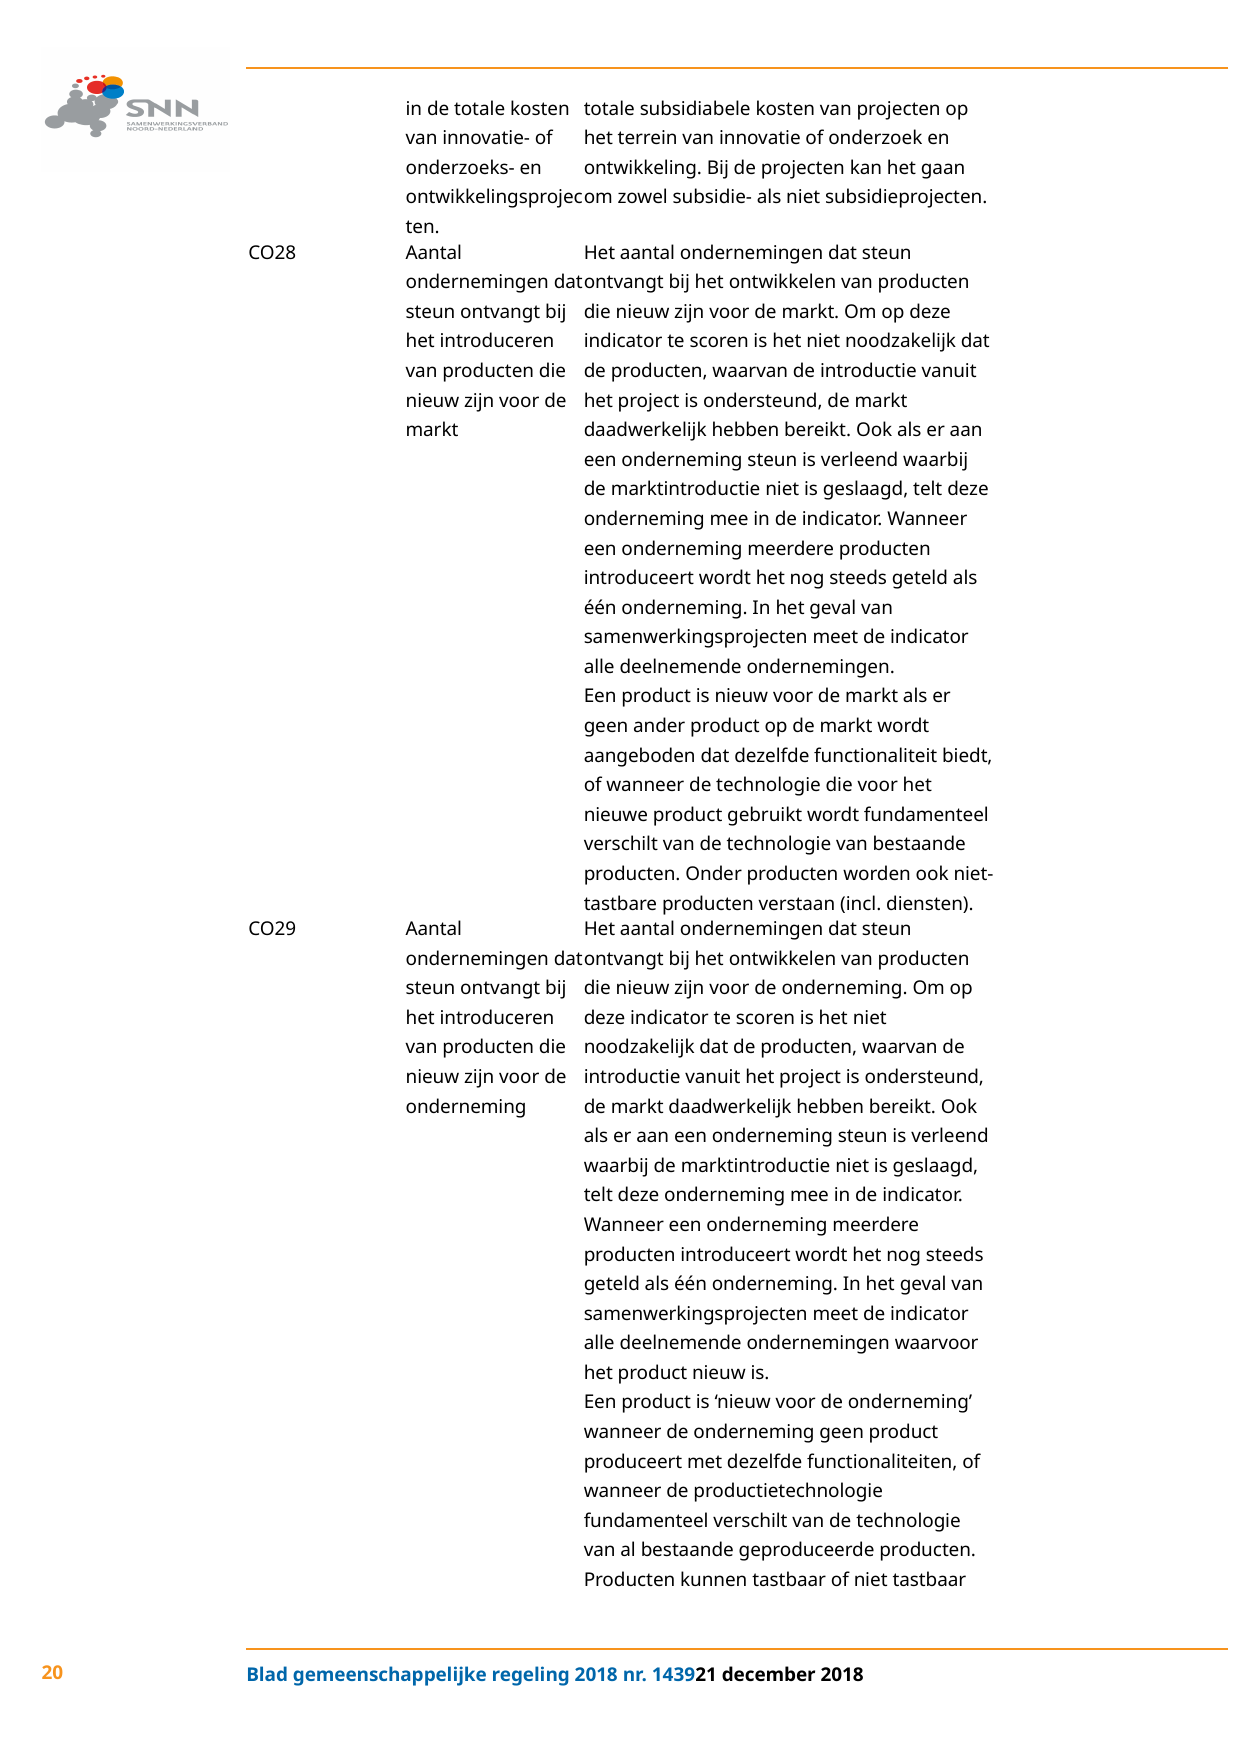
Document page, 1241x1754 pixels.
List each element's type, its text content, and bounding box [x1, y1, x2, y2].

table_cell totale subsidiabele kosten van projecten op het terrein van innovatie of onderzoek en ontwikkeling. Bij de projecten kan het gaan om zowel subsidie- als niet subsidieprojecten. [584, 95, 994, 239]
table_cell in de totale kosten van innovatie- of onderzoeks- en ontwikkelingsprojecten. [405, 95, 583, 239]
table_cell [994, 95, 1152, 239]
table_cell CO28 [248, 239, 405, 915]
table_cell Aantal ondernemingen dat steun ontvangt bij het introduceren van producten die nieuw zijn voor de onderneming [405, 915, 583, 1592]
table_cell CO29 [248, 915, 405, 1592]
table_cell Het aantal ondernemingen dat steun ontvangt bij het ontwikkelen van producten die nieuw zijn voor de markt. Om op deze indicator te scoren is het niet noodzakelijk dat de producten, waarvan de introductie vanuit het project is ondersteund, de markt daadwerkelijk hebben bereikt. Ook als er aan een onderneming steun is verleend waarbij de marktintroductie niet is geslaagd, telt deze onderneming mee in de indicator. Wanneer een onderneming meerdere producten introduceert wordt het nog steeds geteld als één onderneming. In het geval van samenwerkingsprojecten meet de indicator alle deelnemende ondernemingen. Een product is nieuw voor de markt als er geen ander product op de markt wordt aangeboden dat dezelfde functionaliteit biedt, of wanneer de technologie die voor het nieuwe product gebruikt wordt fundamenteel verschilt van de technologie van bestaande producten. Onder producten worden ook niet-tastbare producten verstaan (incl. diensten). [584, 239, 994, 915]
table_cell Aantal ondernemingen dat steun ontvangt bij het introduceren van producten die nieuw zijn voor de markt [405, 239, 583, 915]
picture [41, 47, 231, 172]
table_cell [248, 95, 405, 239]
table_cell [994, 239, 1152, 915]
table_cell Het aantal ondernemingen dat steun ontvangt bij het ontwikkelen van producten die nieuw zijn voor de onderneming. Om op deze indicator te scoren is het niet noodzakelijk dat de producten, waarvan de introductie vanuit het project is ondersteund, de markt daadwerkelijk hebben bereikt. Ook als er aan een onderneming steun is verleend waarbij de marktintroductie niet is geslaagd, telt deze onderneming mee in de indicator. Wanneer een onderneming meerdere producten introduceert wordt het nog steeds geteld als één onderneming. In het geval van samenwerkingsprojecten meet de indicator alle deelnemende ondernemingen waarvoor het product nieuw is. Een product is ‘nieuw voor de onderneming’ wanneer de onderneming geen product produceert met dezelfde functionaliteiten, of wanneer de productietechnologie fundamenteel verschilt van de technologie van al bestaande geproduceerde producten. Producten kunnen tastbaar of niet tastbaar [584, 915, 994, 1592]
table_cell [994, 915, 1152, 1592]
